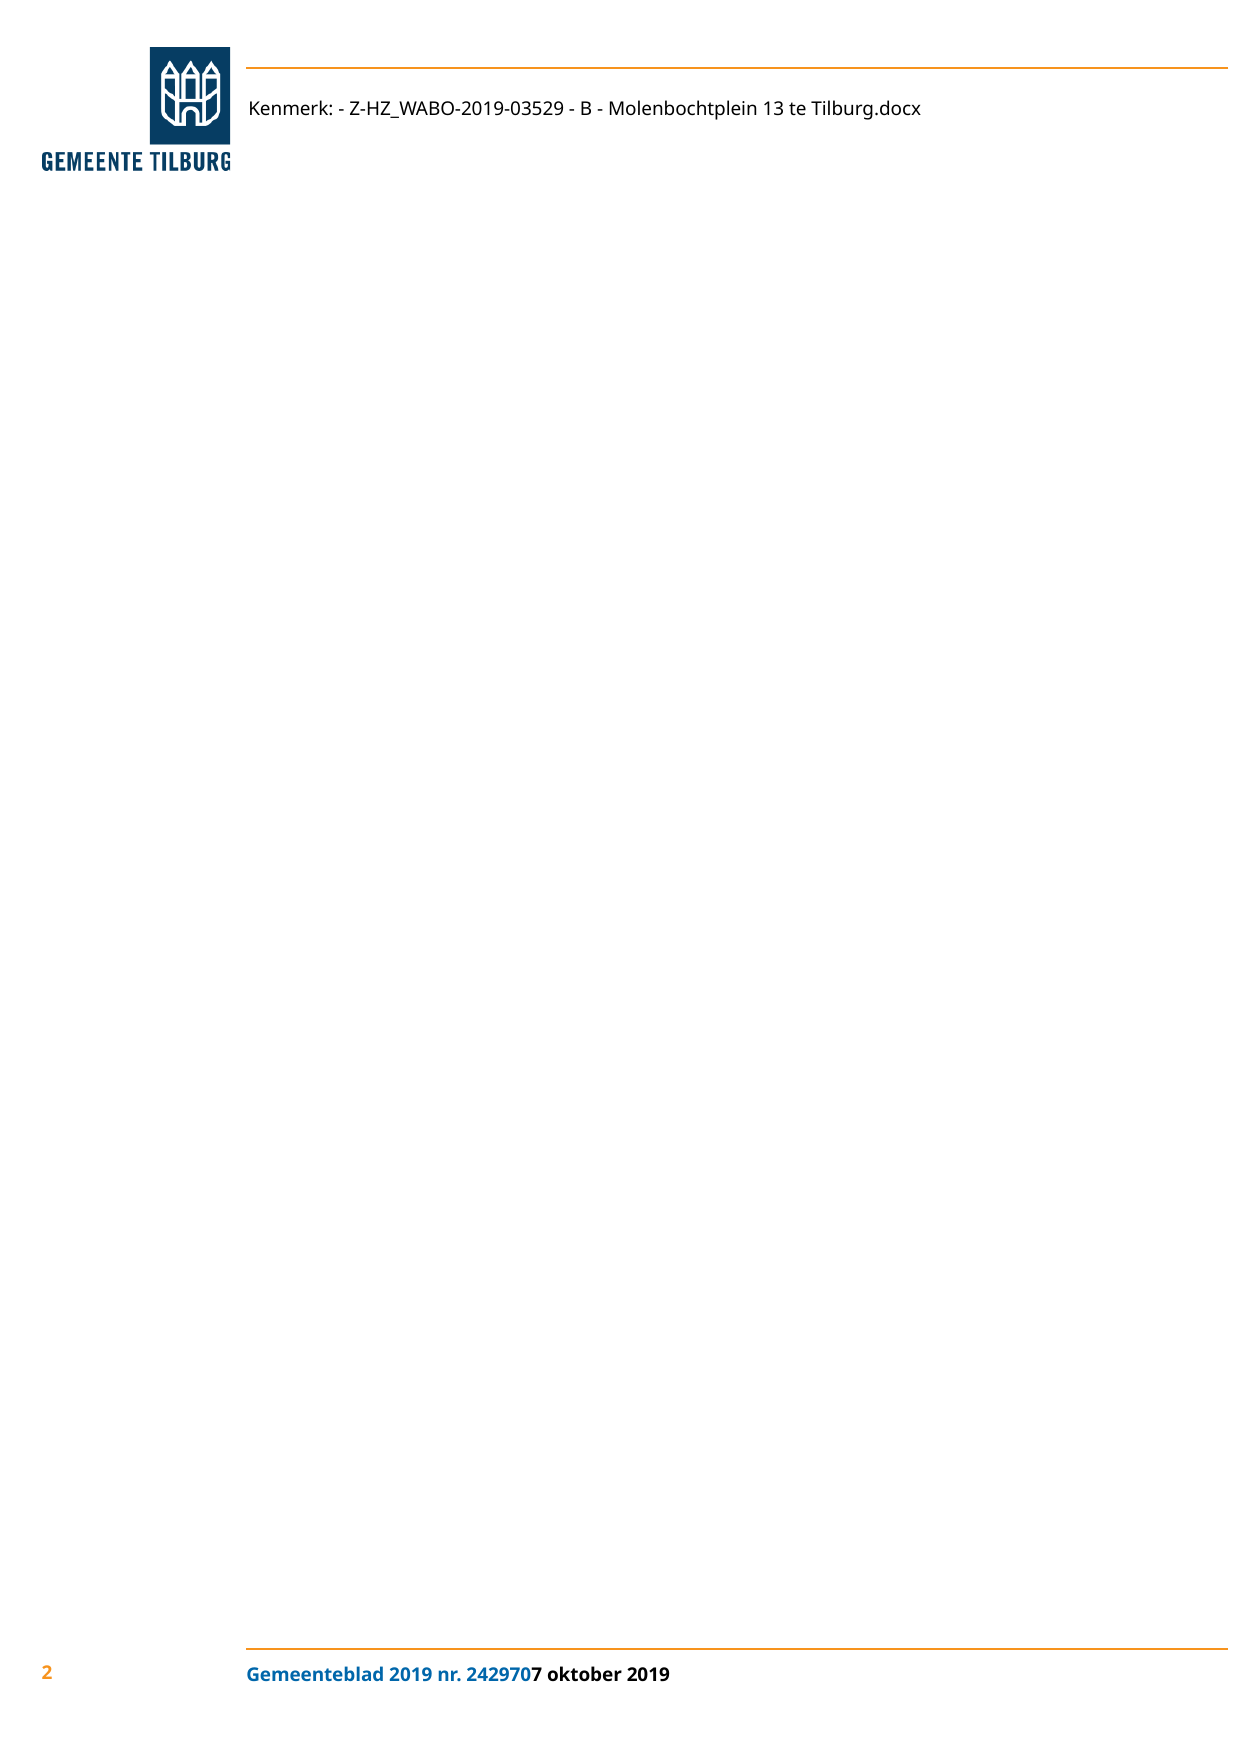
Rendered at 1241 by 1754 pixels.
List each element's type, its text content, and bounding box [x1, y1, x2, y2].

text Kenmerk: - Z-HZ_WABO-2019-03529 - B - Molenbochtplein 13 te Tilburg.docx [248, 95, 1152, 121]
picture [41, 47, 231, 172]
